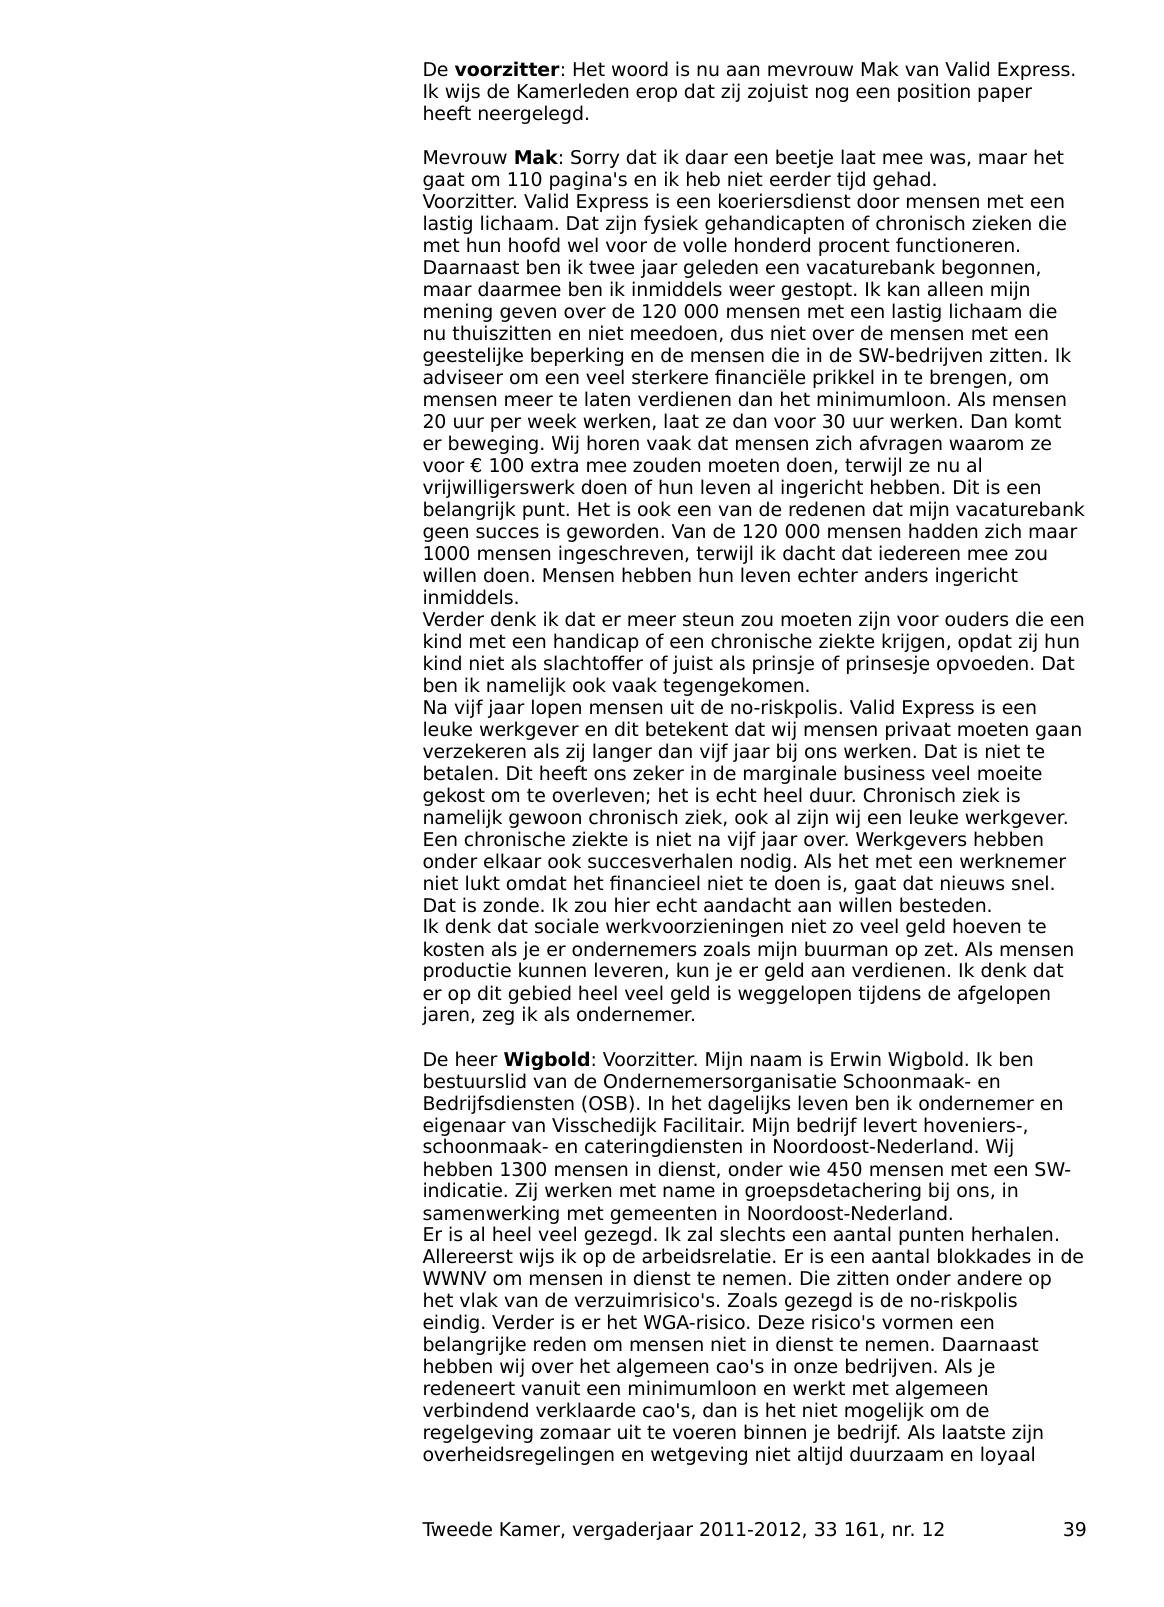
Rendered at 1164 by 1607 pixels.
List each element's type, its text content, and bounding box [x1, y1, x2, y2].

text Mevrouw Mak: Sorry dat ik daar een beetje laat mee was, maar het gaat om 110 pagina's en ik heb niet eerder tijd gehad. [422, 147, 1087, 191]
text De voorzitter: Het woord is nu aan mevrouw Mak van Valid Express. Ik wijs de Kamerleden erop dat zij zojuist nog een position paper heeft neergelegd. [422, 59, 1087, 125]
text Voorzitter. Valid Express is een koeriersdienst door mensen met een lastig lichaam. Dat zijn fysiek gehandicapten of chronisch zieken die met hun hoofd wel voor de volle honderd procent functioneren. Daarnaast ben ik twee jaar geleden een vacaturebank begonnen, maar daarmee ben ik inmiddels weer gestopt. Ik kan alleen mijn mening geven over de 120 000 mensen met een lastig lichaam die nu thuiszitten en niet meedoen, dus niet over de mensen met een geestelijke beperking en de mensen die in de SW-bedrijven zitten. Ik adviseer om een veel sterkere financiële prikkel in te brengen, om mensen meer te laten verdienen dan het minimumloon. Als mensen 20 uur per week werken, laat ze dan voor 30 uur werken. Dan komt er beweging. Wij horen vaak dat mensen zich afvragen waarom ze voor € 100 extra mee zouden moeten doen, terwijl ze nu al vrijwilligerswerk doen of hun leven al ingericht hebben. Dit is een belangrijk punt. Het is ook een van de redenen dat mijn vacaturebank geen succes is geworden. Van de 120 000 mensen hadden zich maar 1000 mensen ingeschreven, terwijl ik dacht dat iedereen mee zou willen doen. Mensen hebben hun leven echter anders ingericht inmiddels. [422, 191, 1087, 609]
text Ik denk dat sociale werkvoorzieningen niet zo veel geld hoeven te kosten als je er ondernemers zoals mijn buurman op zet. Als mensen productie kunnen leveren, kun je er geld aan verdienen. Ik denk dat er op dit gebied heel veel geld is weggelopen tijdens de afgelopen jaren, zeg ik als ondernemer. [422, 916, 1087, 1026]
text Na vijf jaar lopen mensen uit de no-riskpolis. Valid Express is een leuke werkgever en dit betekent dat wij mensen privaat moeten gaan verzekeren als zij langer dan vijf jaar bij ons werken. Dat is niet te betalen. Dit heeft ons zeker in de marginale business veel moeite gekost om te overleven; het is echt heel duur. Chronisch ziek is namelijk gewoon chronisch ziek, ook al zijn wij een leuke werkgever. Een chronische ziekte is niet na vijf jaar over. Werkgevers hebben onder elkaar ook succesverhalen nodig. Als het met een werknemer niet lukt omdat het financieel niet te doen is, gaat dat nieuws snel. Dat is zonde. Ik zou hier echt aandacht aan willen besteden. [422, 697, 1087, 916]
text Er is al heel veel gezegd. Ik zal slechts een aantal punten herhalen. Allereerst wijs ik op de arbeidsrelatie. Er is een aantal blokkades in de WWNV om mensen in dienst te nemen. Die zitten onder andere op het vlak van de verzuimrisico's. Zoals gezegd is de no-riskpolis eindig. Verder is er het WGA-risico. Deze risico's vormen een belangrijke reden om mensen niet in dienst te nemen. Daarnaast hebben wij over het algemeen cao's in onze bedrijven. Als je redeneert vanuit een minimumloon en werkt met algemeen verbindend verklaarde cao's, dan is het niet mogelijk om de regelgeving zomaar uit te voeren binnen je bedrijf. Als laatste zijn overheidsregelingen en wetgeving niet altijd duurzaam en loyaal [422, 1224, 1087, 1466]
text Verder denk ik dat er meer steun zou moeten zijn voor ouders die een kind met een handicap of een chronische ziekte krijgen, opdat zij hun kind niet als slachtoffer of juist als prinsje of prinsesje opvoeden. Dat ben ik namelijk ook vaak tegengekomen. [422, 609, 1087, 697]
text De heer Wigbold: Voorzitter. Mijn naam is Erwin Wigbold. Ik ben bestuurslid van de Ondernemersorganisatie Schoonmaak- en Bedrijfsdiensten (OSB). In het dagelijks leven ben ik ondernemer en eigenaar van Visschedijk Facilitair. Mijn bedrijf levert hoveniers-, schoonmaak- en cateringdiensten in Noordoost-Nederland. Wij hebben 1300 mensen in dienst, onder wie 450 mensen met een SW-indicatie. Zij werken met name in groepsdetachering bij ons, in samenwerking met gemeenten in Noordoost-Nederland. [422, 1048, 1087, 1224]
